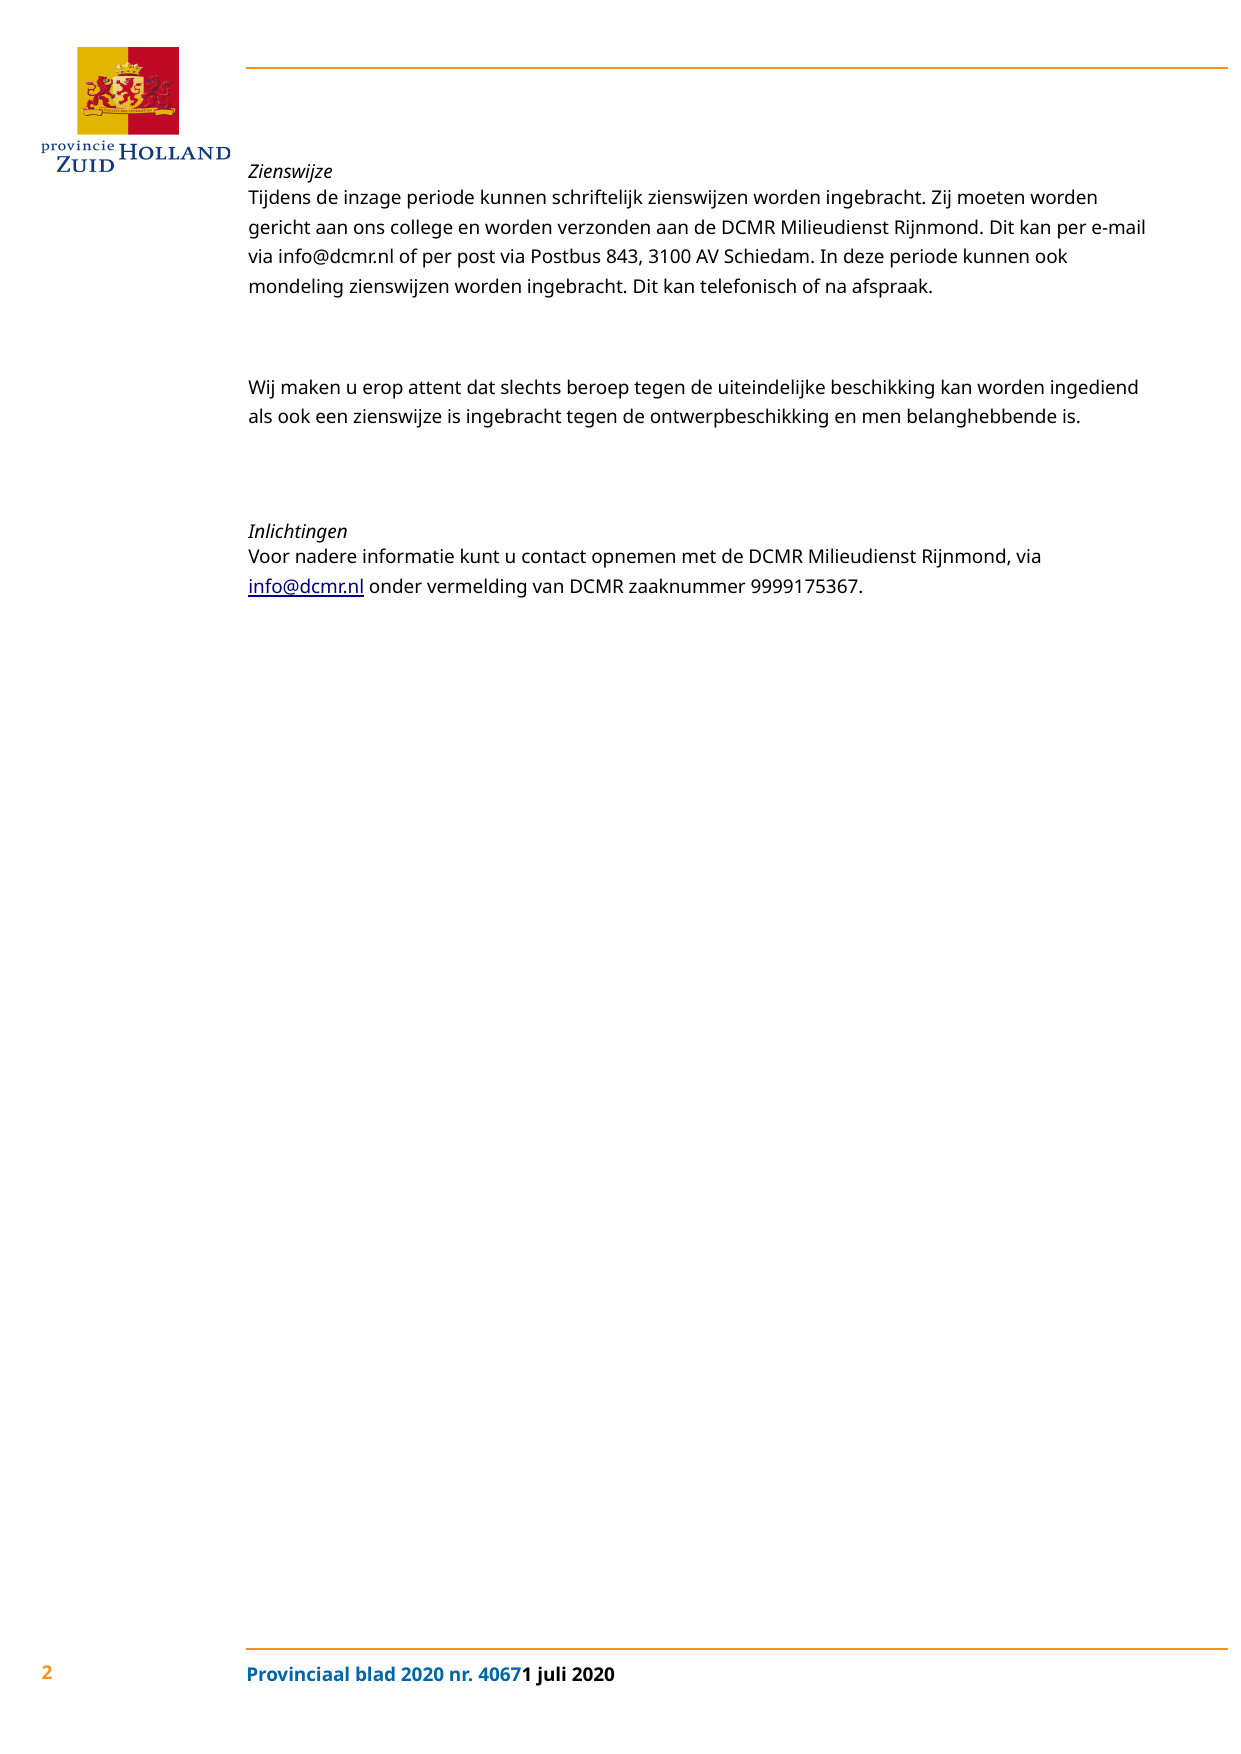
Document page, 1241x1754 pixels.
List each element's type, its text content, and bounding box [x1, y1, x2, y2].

text Inlichtingen [248, 518, 1152, 544]
text Wij maken u erop attent dat slechts beroep tegen de uiteindelijke beschikking kan worden ingediend als ook een zienswijze is ingebracht tegen de ontwerpbeschikking en men belanghebbende is. [248, 374, 1152, 429]
text Tijdens de inzage periode kunnen schriftelijk zienswijzen worden ingebracht. Zij moeten worden gericht aan ons college en worden verzonden aan de DCMR Milieudienst Rijnmond. Dit kan per e-mail via info@dcmr.nl of per post via Postbus 843, 3100 AV Schiedam. In deze periode kunnen ook mondeling zienswijzen worden ingebracht. Dit kan telefonisch of na afspraak. [248, 184, 1152, 299]
text Voor nadere informatie kunt u contact opnemen met de DCMR Milieudienst Rijnmond, via info@dcmr.nl onder vermelding van DCMR zaaknummer 9999175367. [248, 544, 1152, 599]
text Zienswijze [248, 159, 1152, 184]
picture [41, 47, 231, 172]
